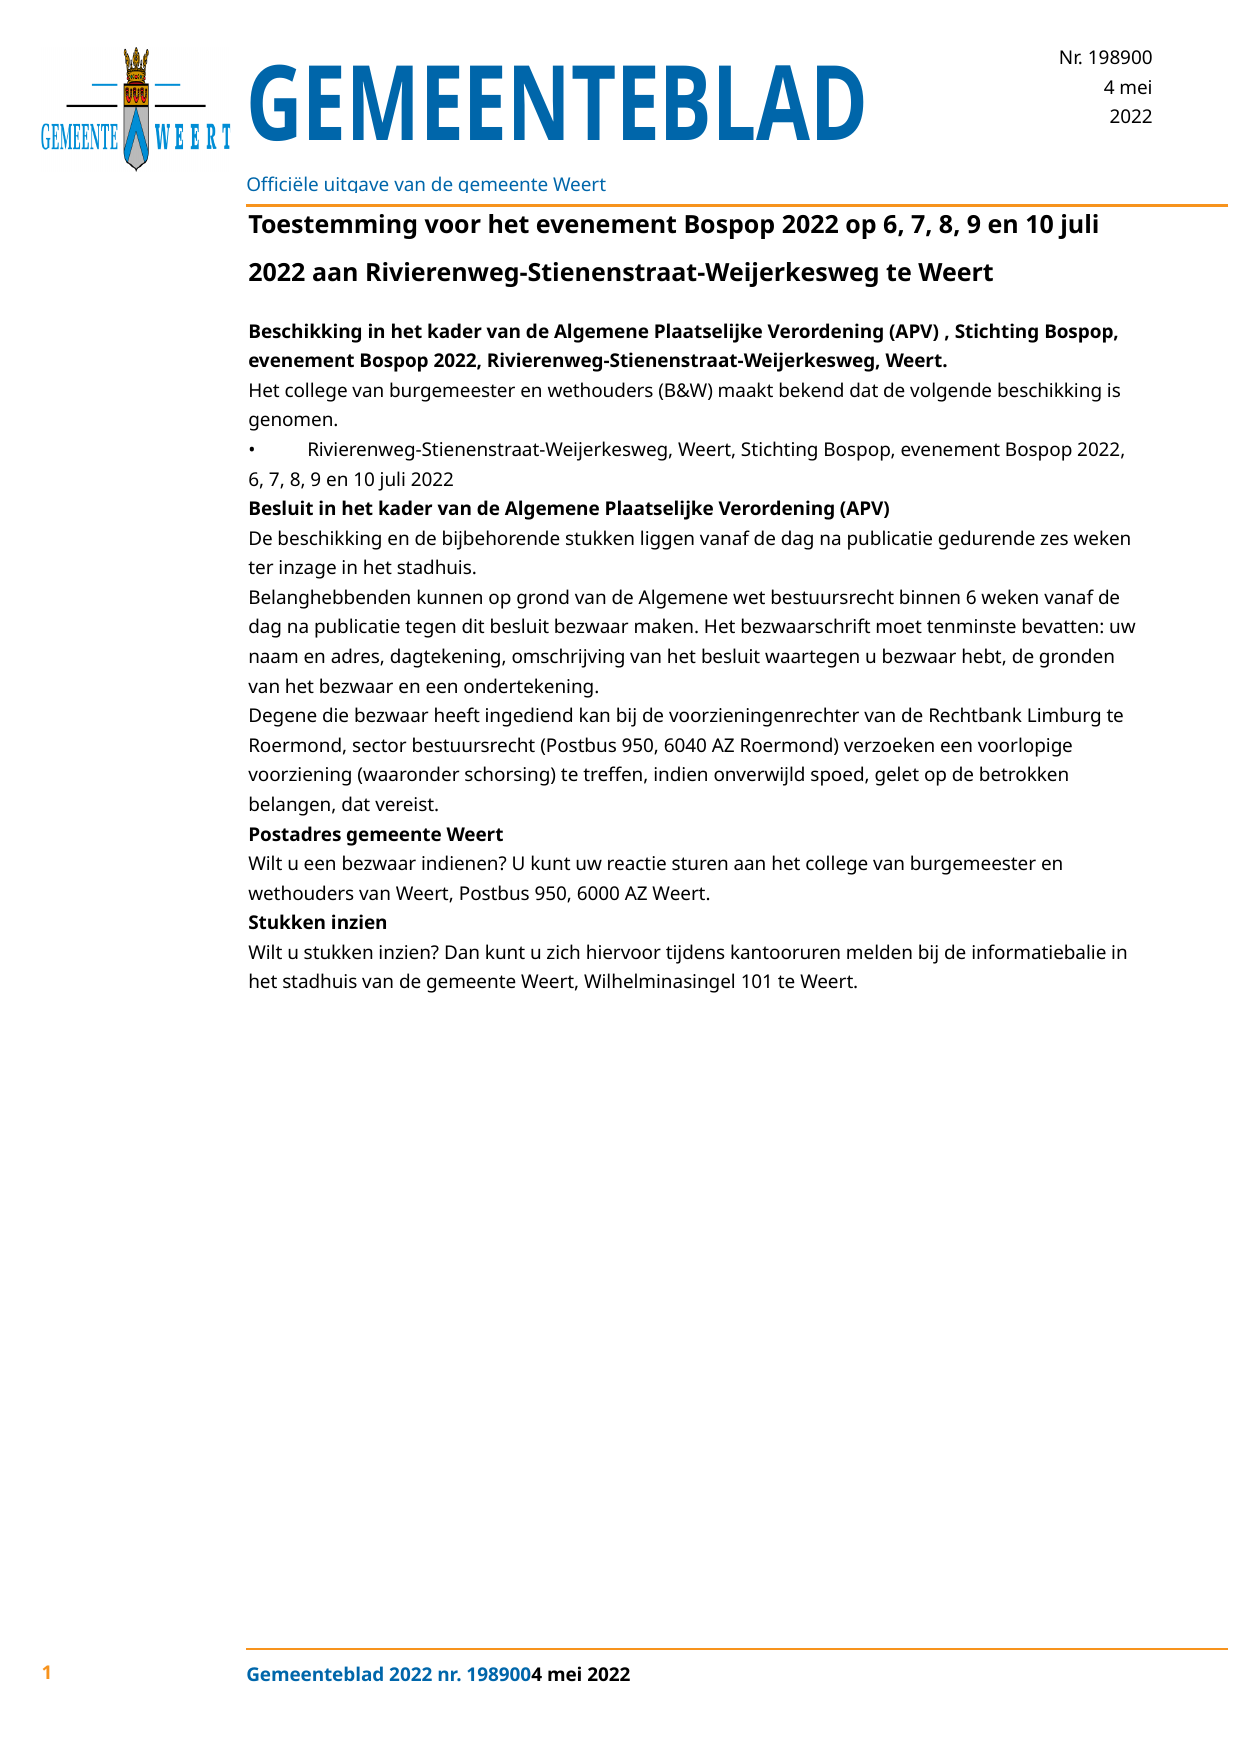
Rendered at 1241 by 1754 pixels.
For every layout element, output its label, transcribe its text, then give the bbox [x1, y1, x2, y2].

text Wilt u stukken inzien? Dan kunt u zich hiervoor tijdens kantooruren melden bij de informatiebalie in het stadhuis van de gemeente Weert, Wilhelminasingel 101 te Weert. [248, 939, 1152, 994]
text Postadres gemeente Weert [248, 821, 1152, 847]
text 6, 7, 8, 9 en 10 juli 2022 [248, 466, 1152, 492]
text Beschikking in het kader van de Algemene Plaatselijke Verordening (APV) , Stichting Bospop, evenement Bospop 2022, Rivierenweg-Stienenstraat-Weijerkesweg, Weert. [248, 318, 1152, 373]
text Wilt u een bezwaar indienen? U kunt uw reactie sturen aan het college van burgemeester en wethouders van Weert, Postbus 950, 6000 AZ Weert. [248, 850, 1152, 906]
text Besluit in het kader van de Algemene Plaatselijke Verordening (APV) [248, 495, 1152, 521]
picture [41, 47, 231, 172]
text Belanghebbenden kunnen op grond van de Algemene wet bestuursrecht binnen 6 weken vanaf de dag na publicatie tegen dit besluit bezwaar maken. Het bezwaarschrift moet tenminste bevatten: uw naam en adres, dagtekening, omschrijving van het besluit waartegen u bezwaar hebt, de gronden van het bezwaar en een ondertekening. [248, 584, 1152, 699]
text Het college van burgemeester en wethouders (B&W) maakt bekend dat de volgende beschikking is genomen. [248, 377, 1152, 432]
text Stukken inzien [248, 909, 1152, 935]
text De beschikking en de bijbehorende stukken liggen vanaf de dag na publicatie gedurende zes weken ter inzage in het stadhuis. [248, 525, 1152, 580]
list Rivierenweg-Stienenstraat-Weijerkesweg, Weert, Stichting Bospop, evenement Bospop 2022, [248, 436, 1152, 462]
text Toestemming voor het evenement Bospop 2022 op 6, 7, 8, 9 en 10 juli 2022 aan Rivierenweg-Stienenstraat-Weijerkesweg te Weert [248, 207, 1152, 288]
text Degene die bezwaar heeft ingediend kan bij de voorzieningenrechter van de Rechtbank Limburg te Roermond, sector bestuursrecht (Postbus 950, 6040 AZ Roermond) verzoeken een voorlopige voorziening (waaronder schorsing) te treffen, indien onverwijld spoed, gelet op de betrokken belangen, dat vereist. [248, 702, 1152, 817]
